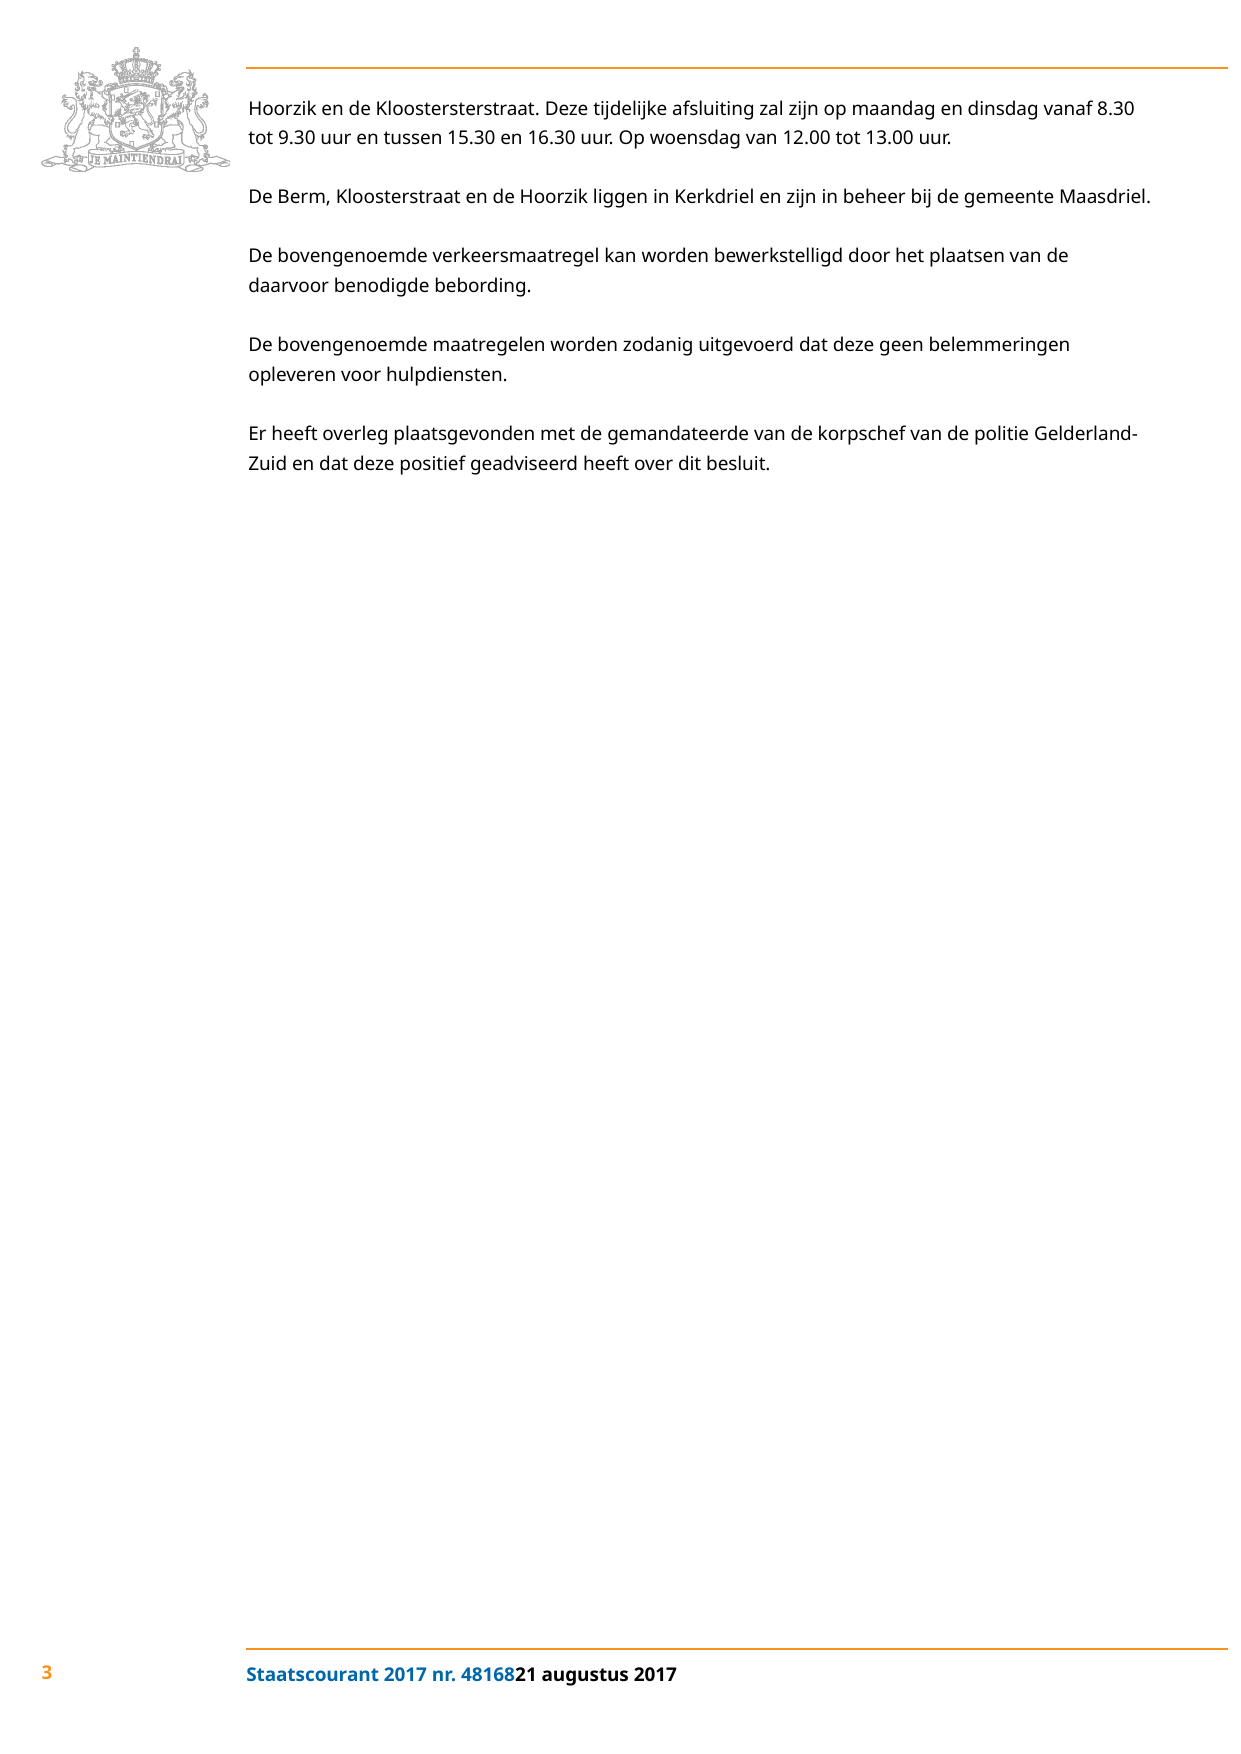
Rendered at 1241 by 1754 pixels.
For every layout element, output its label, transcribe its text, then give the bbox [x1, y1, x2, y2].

text Hoorzik en de Kloostersterstraat. Deze tijdelijke afsluiting zal zijn op maandag en dinsdag vanaf 8.30 tot 9.30 uur en tussen 15.30 en 16.30 uur. Op woensdag van 12.00 tot 13.00 uur. [248, 95, 1152, 150]
text De bovengenoemde maatregelen worden zodanig uitgevoerd dat deze geen belemmeringen opleveren voor hulpdiensten. [248, 331, 1152, 387]
picture [41, 47, 231, 172]
text De Berm, Kloosterstraat en de Hoorzik liggen in Kerkdriel en zijn in beheer bij de gemeente Maasdriel. [248, 183, 1152, 209]
text De bovengenoemde verkeersmaatregel kan worden bewerkstelligd door het plaatsen van de daarvoor benodigde bebording. [248, 243, 1152, 298]
text Er heeft overleg plaatsgevonden met de gemandateerde van de korpschef van de politie Gelderland-Zuid en dat deze positief geadviseerd heeft over dit besluit. [248, 420, 1152, 476]
